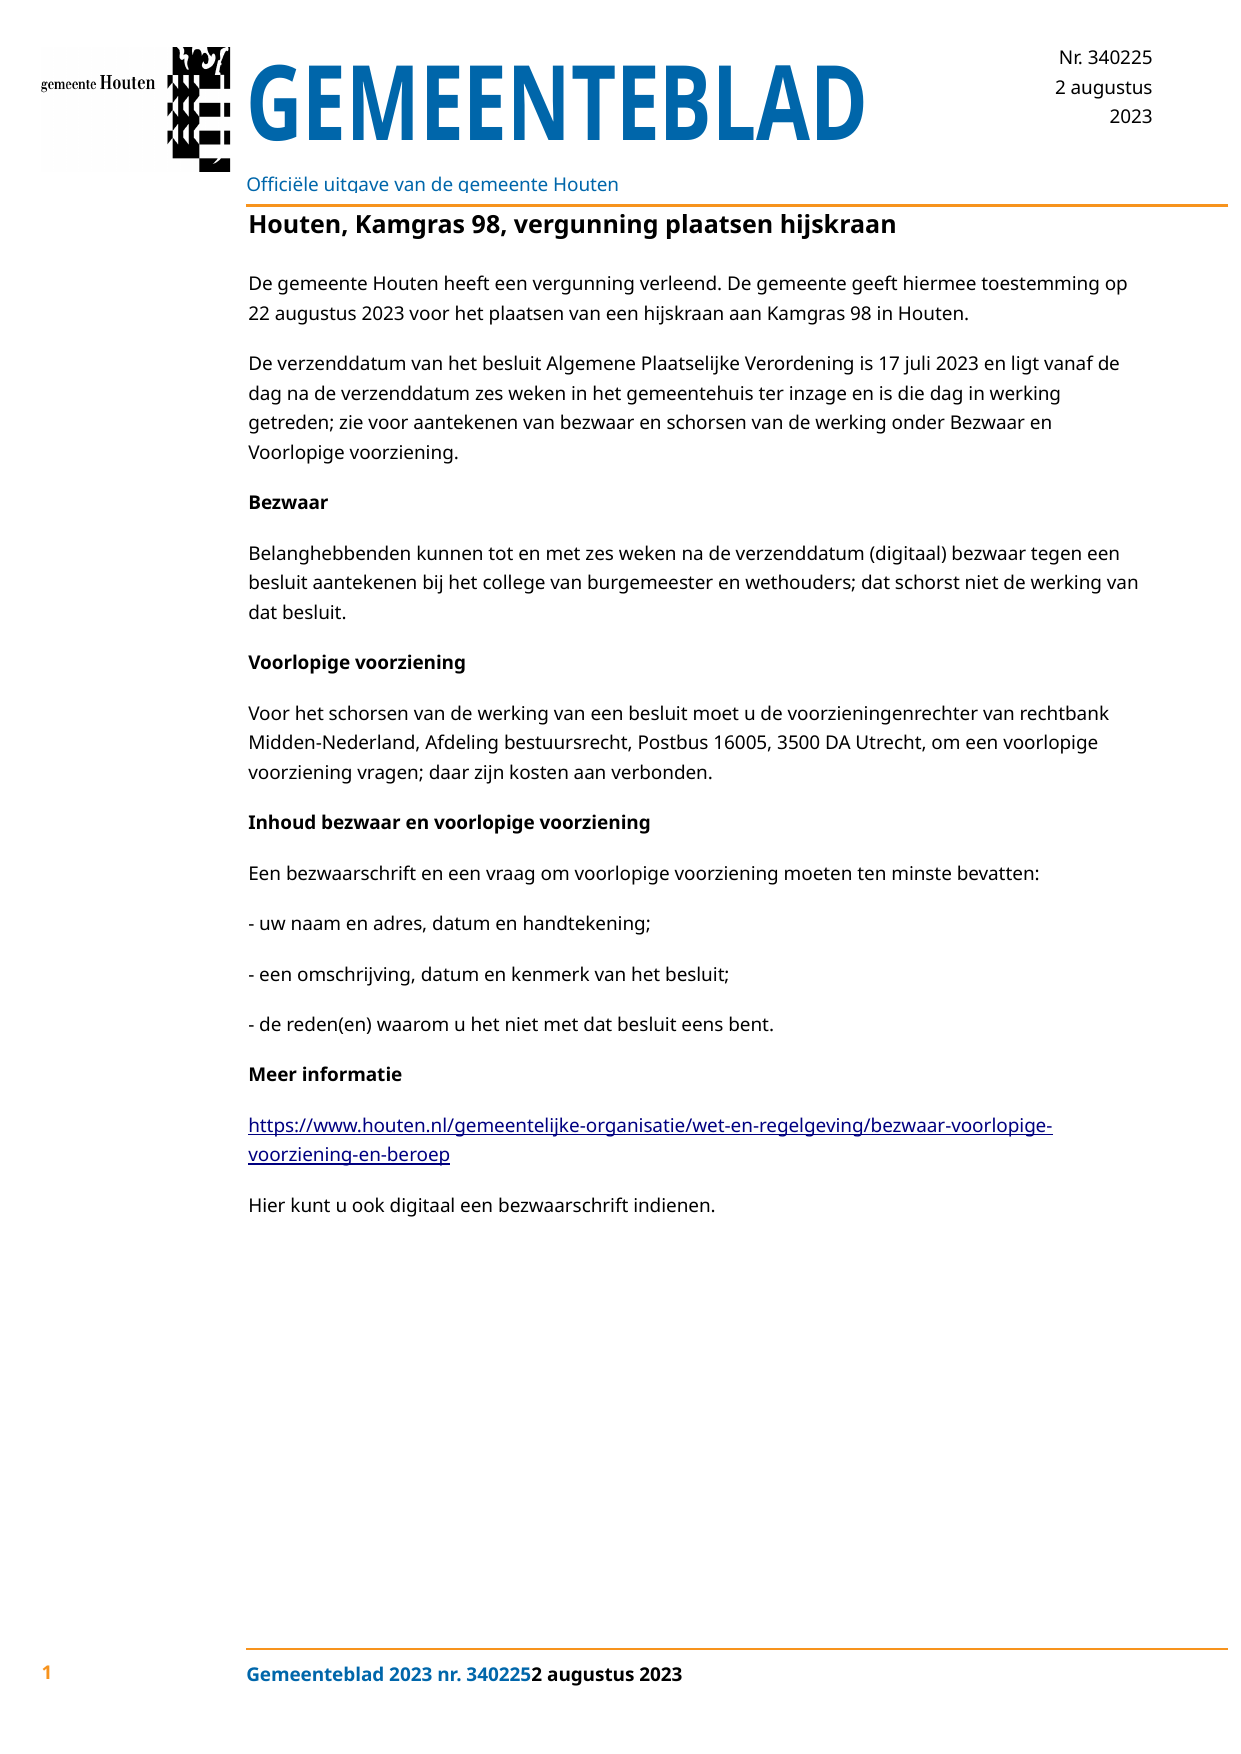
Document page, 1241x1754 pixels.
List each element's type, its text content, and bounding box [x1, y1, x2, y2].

text Hier kunt u ook digitaal een bezwaarschrift indienen. [248, 1192, 1152, 1218]
text Houten, Kamgras 98, vergunning plaatsen hijskraan [248, 207, 1152, 241]
text - uw naam en adres, datum en handtekening; [248, 910, 1152, 936]
text Een bezwaarschrift en een vraag om voorlopige voorziening moeten ten minste bevatten: [248, 860, 1152, 886]
text - een omschrijving, datum en kenmerk van het besluit; [248, 961, 1152, 986]
text De gemeente Houten heeft een vergunning verleend. De gemeente geeft hiermee toestemming op 22 augustus 2023 voor het plaatsen van een hijskraan aan Kamgras 98 in Houten. [248, 270, 1152, 326]
text De verzenddatum van het besluit Algemene Plaatselijke Verordening is 17 juli 2023 en ligt vanaf de dag na de verzenddatum zes weken in het gemeentehuis ter inzage en is die dag in werking getreden; zie voor aantekenen van bezwaar en schorsen van de werking onder Bezwaar en Voorlopige voorziening. [248, 350, 1152, 465]
text https://www.houten.nl/gemeentelijke-organisatie/wet-en-regelgeving/bezwaar-voorlopige-voorziening-en-beroep [248, 1112, 1152, 1167]
text Bezwaar [248, 489, 1152, 515]
text Belanghebbenden kunnen tot en met zes weken na de verzenddatum (digitaal) bezwaar tegen een besluit aantekenen bij het college van burgemeester en wethouders; dat schorst niet de werking van dat besluit. [248, 540, 1152, 625]
text - de reden(en) waarom u het niet met dat besluit eens bent. [248, 1011, 1152, 1037]
text Meer informatie [248, 1062, 1152, 1087]
text Voor het schorsen van de werking van een besluit moet u de voorzieningenrechter van rechtbank Midden-Nederland, Afdeling bestuursrecht, Postbus 16005, 3500 DA Utrecht, om een voorlopige voorziening vragen; daar zijn kosten aan verbonden. [248, 700, 1152, 785]
picture [41, 47, 231, 172]
text Voorlopige voorziening [248, 649, 1152, 675]
text Inhoud bezwaar en voorlopige voorziening [248, 809, 1152, 835]
